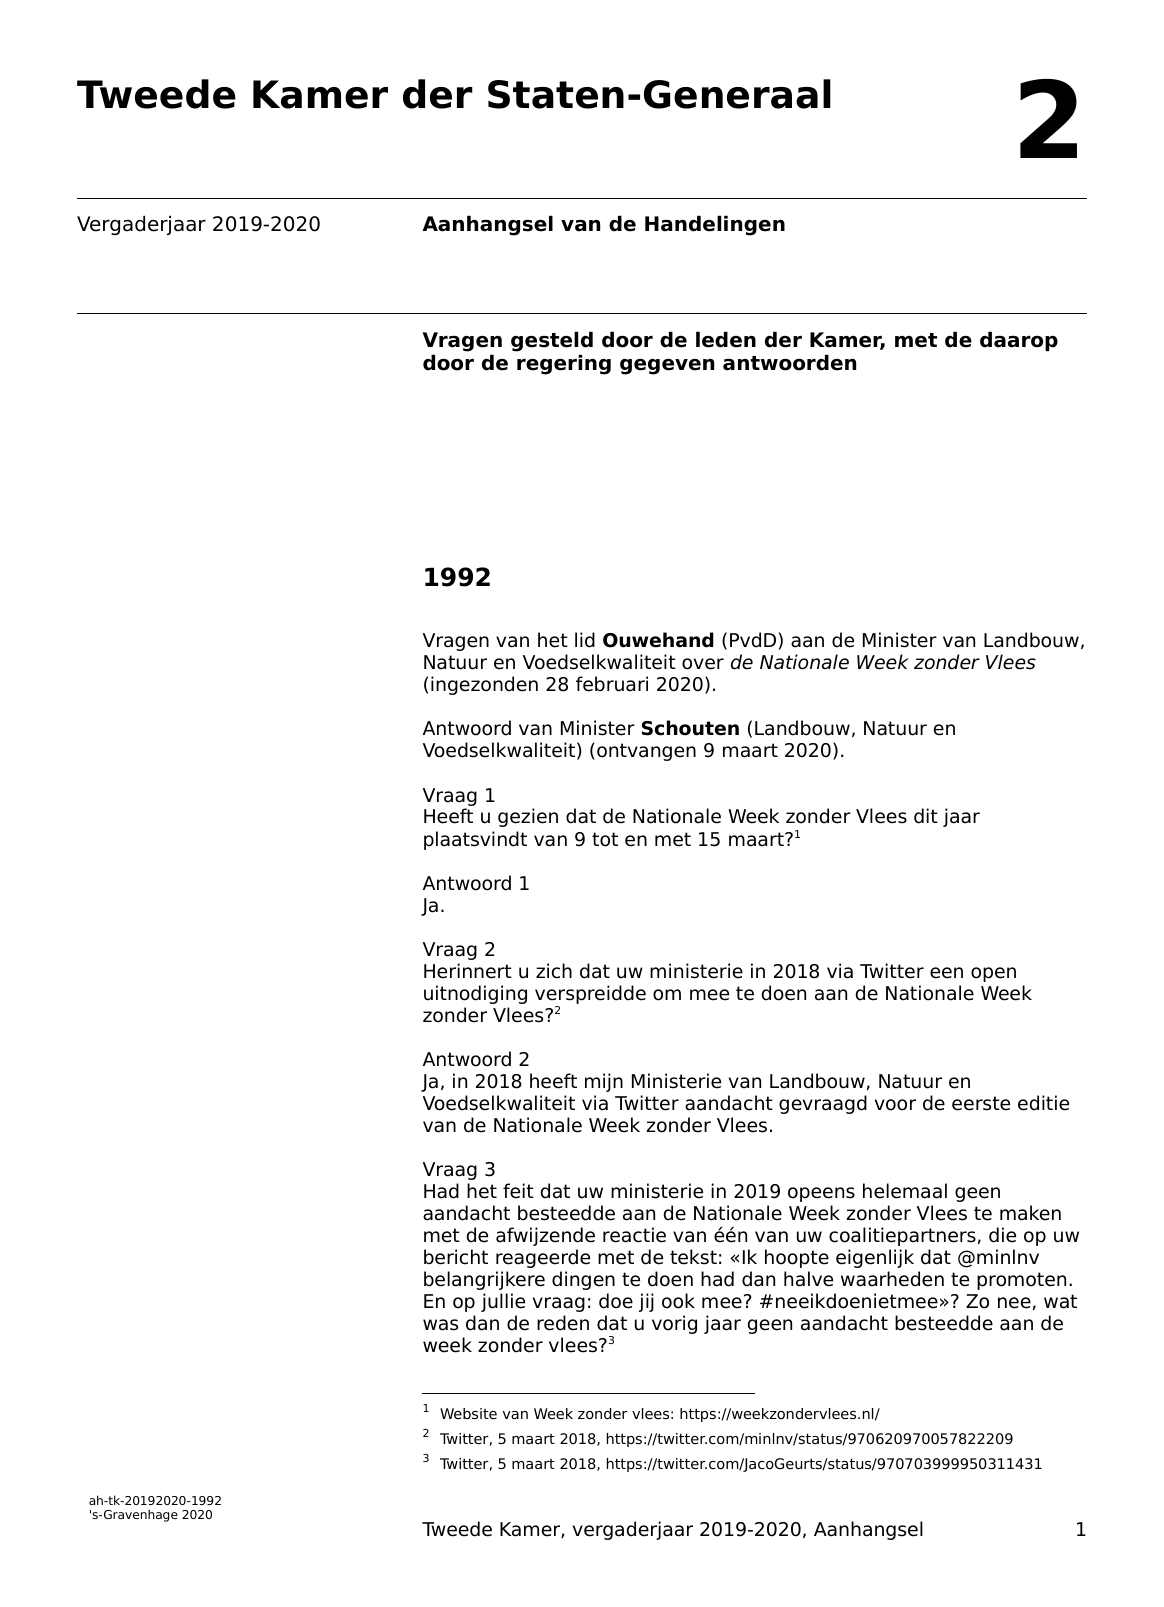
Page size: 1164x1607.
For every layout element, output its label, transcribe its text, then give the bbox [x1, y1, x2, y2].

table_header 2 [886, 59, 1087, 198]
text Vraag 3 [422, 1159, 1087, 1181]
text Had het feit dat uw ministerie in 2019 opeens helemaal geen aandacht besteedde aan de Nationale Week zonder Vlees te maken met de afwijzende reactie van één van uw coalitiepartners, die op uw bericht reageerde met de tekst: «Ik hoopte eigenlijk dat @minlnv belangrijkere dingen te doen had dan halve waarheden te promoten. En op jullie vraag: doe jij ook mee? #neeikdoenietmee»? Zo nee, wat was dan de reden dat u vorig jaar geen aandacht besteedde aan de week zonder vlees? [422, 1181, 1087, 1357]
text Antwoord van Minister Schouten (Landbouw, Natuur en Voedselkwaliteit) (ontvangen 9 maart 2020). [422, 718, 1087, 762]
text Herinnert u zich dat uw ministerie in 2018 via Twitter een open uitnodiging verspreidde om mee te doen aan de Nationale Week zonder Vlees? [422, 961, 1087, 1027]
text Antwoord 1 [422, 873, 1087, 894]
table_cell Aanhangsel van de Handelingen [422, 199, 1087, 313]
table_header Tweede Kamer der Staten-Generaal [77, 59, 886, 198]
text Heeft u gezien dat de Nationale Week zonder Vlees dit jaar plaatsvindt van 9 tot en met 15 maart? [422, 806, 1087, 850]
text 1992 [422, 563, 1087, 592]
text Vragen van het lid Ouwehand (PvdD) aan de Minister van Landbouw, Natuur en Voedselkwaliteit over de Nationale Week zonder Vlees (ingezonden 28 februari 2020). [422, 630, 1087, 696]
text ah-tk-20192020-1992 [88, 1494, 323, 1508]
table_cell Vergaderjaar 2019-2020 [77, 199, 422, 313]
text Ja. [422, 894, 1087, 917]
text Twitter, 5 maart 2018, https://twitter.com/minlnv/status/970620970057822209 [422, 1427, 1087, 1449]
table_cell Vragen gesteld door de leden der Kamer, met de daarop door de regering gegeven antwoorden [422, 314, 1087, 375]
text 's-Gravenhage 2020 [88, 1508, 323, 1522]
text Vraag 1 [422, 784, 1087, 806]
text Vraag 2 [422, 939, 1087, 961]
text Website van Week zonder vlees: https://weekzondervlees.nl/ [422, 1402, 1087, 1424]
text Ja, in 2018 heeft mijn Ministerie van Landbouw, Natuur en Voedselkwaliteit via Twitter aandacht gevraagd voor de eerste editie van de Nationale Week zonder Vlees. [422, 1071, 1087, 1137]
text Twitter, 5 maart 2018, https://twitter.com/JacoGeurts/status/970703999950311431 [422, 1452, 1087, 1474]
table_cell [77, 314, 422, 375]
text Antwoord 2 [422, 1049, 1087, 1071]
